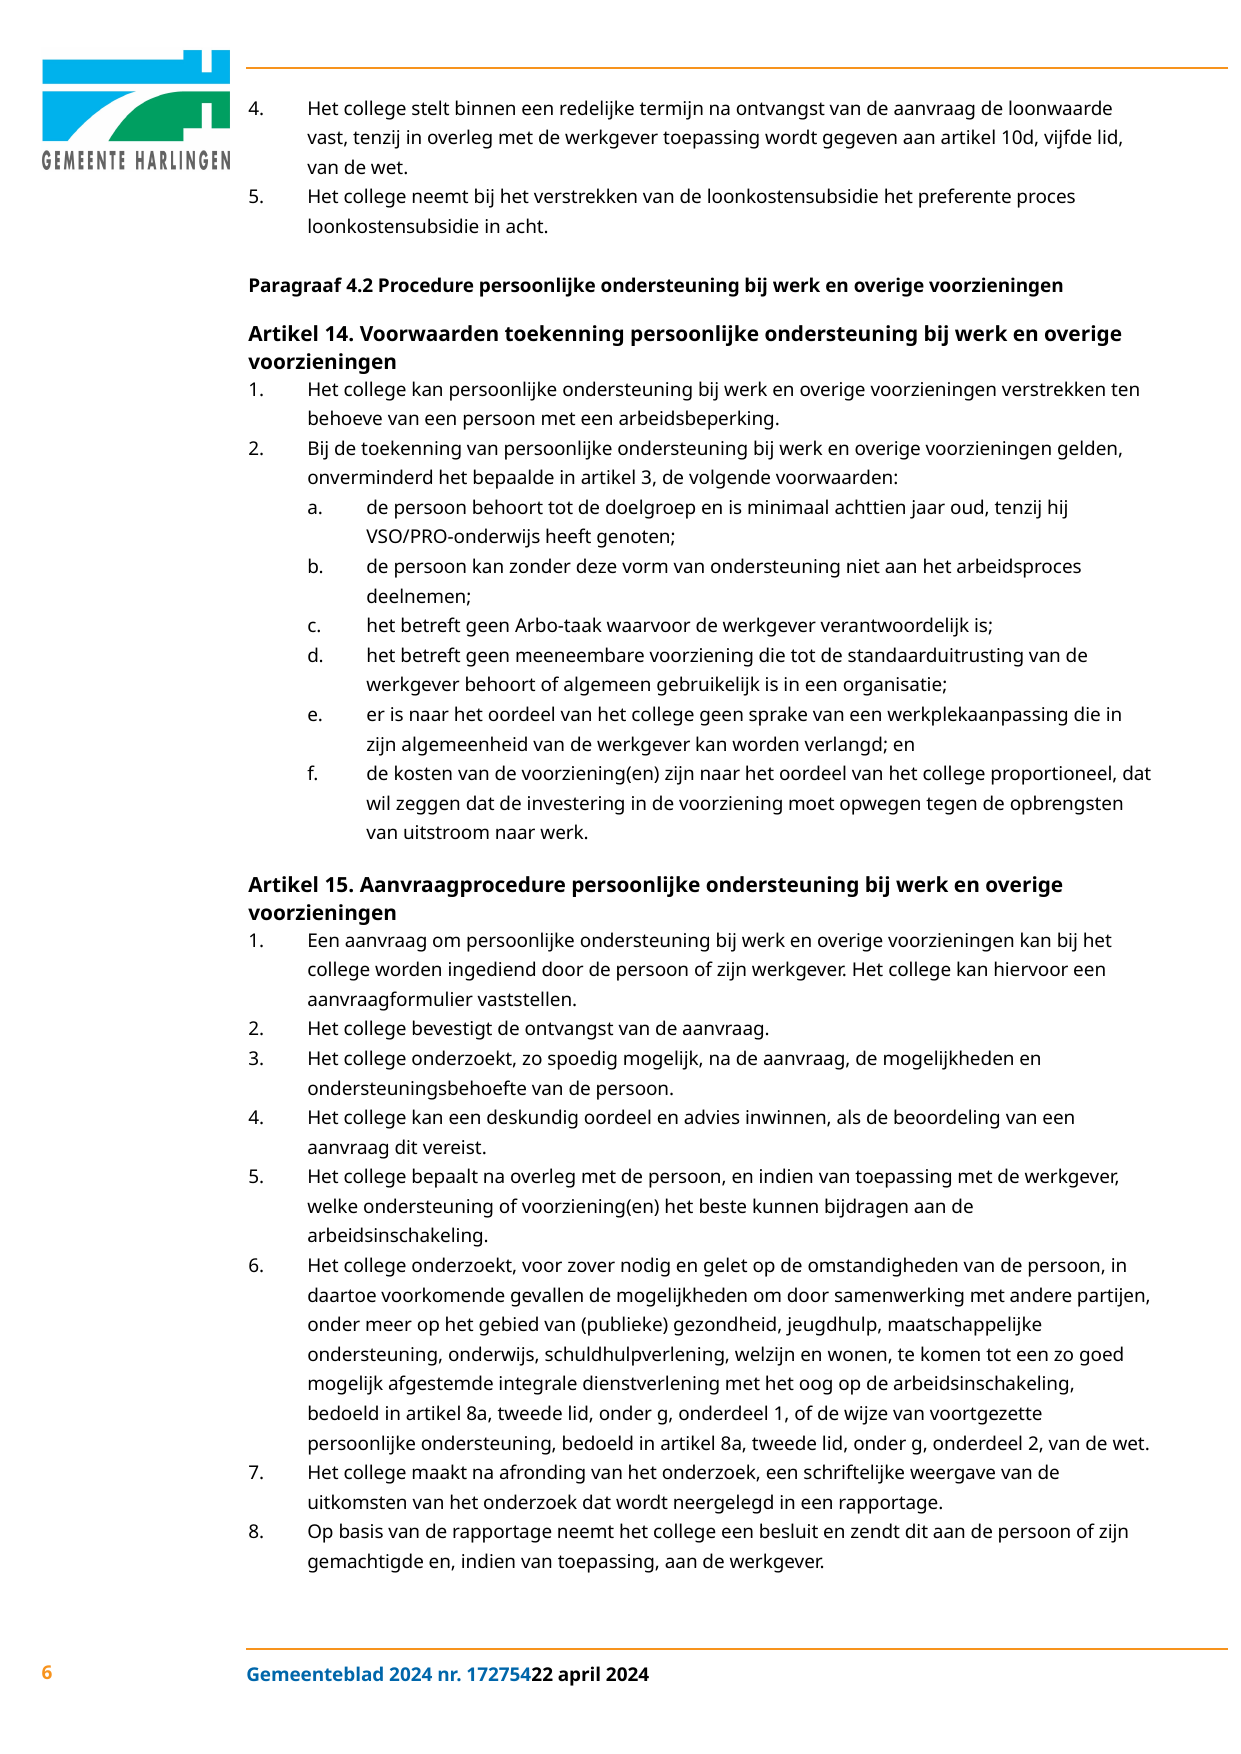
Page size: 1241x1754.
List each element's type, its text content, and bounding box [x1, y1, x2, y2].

list de persoon behoort tot de doelgroep en is minimaal achttien jaar oud, tenzij hij VSO/PRO-onderwijs heeft genoten; [307, 494, 1152, 549]
list Het college neemt bij het verstrekken van de loonkostensubsidie het preferente proces loonkostensubsidie in acht. [248, 183, 1152, 239]
list er is naar het oordeel van het college geen sprake van een werkplekaanpassing die in zijn algemeenheid van de werkgever kan worden verlangd; en [307, 701, 1152, 756]
list het betreft geen meeneembare voorziening die tot de standaarduitrusting van de werkgever behoort of algemeen gebruikelijk is in een organisatie; [307, 642, 1152, 697]
list Bij de toekenning van persoonlijke ondersteuning bij werk en overige voorzieningen gelden, onverminderd het bepaalde in artikel 3, de volgende voorwaarden: [248, 435, 1152, 490]
list Het college onderzoekt, voor zover nodig en gelet op de omstandigheden van de persoon, in daartoe voorkomende gevallen de mogelijkheden om door samenwerking met andere partijen, onder meer op het gebied van (publieke) gezondheid, jeugdhulp, maatschappelijke ondersteuning, onderwijs, schuldhulpverlening, welzijn en wonen, te komen tot een zo goed mogelijk afgestemde integrale dienstverlening met het oog op de arbeidsinschakeling, bedoeld in artikel 8a, tweede lid, onder g, onderdeel 1, of de wijze van voortgezette persoonlijke ondersteuning, bedoeld in artikel 8a, tweede lid, onder g, onderdeel 2, van de wet. [248, 1252, 1152, 1455]
list Een aanvraag om persoonlijke ondersteuning bij werk en overige voorzieningen kan bij het college worden ingediend door de persoon of zijn werkgever. Het college kan hiervoor een aanvraagformulier vaststellen. [248, 927, 1152, 1012]
picture [41, 47, 231, 172]
text Artikel 15. Aanvraagprocedure persoonlijke ondersteuning bij werk en overige voorzieningen [248, 870, 1152, 927]
list Het college kan een deskundig oordeel en advies inwinnen, als de beoordeling van een aanvraag dit vereist. [248, 1104, 1152, 1159]
text Artikel 14. Voorwaarden toekenning persoonlijke ondersteuning bij werk en overige voorzieningen [248, 319, 1152, 376]
text Paragraaf 4.2 Procedure persoonlijke ondersteuning bij werk en overige voorzieningen [248, 272, 1152, 298]
list de persoon kan zonder deze vorm van ondersteuning niet aan het arbeidsproces deelnemen; [307, 553, 1152, 608]
list Het college kan persoonlijke ondersteuning bij werk en overige voorzieningen verstrekken ten behoeve van een persoon met een arbeidsbeperking. [248, 376, 1152, 431]
list het betreft geen Arbo-taak waarvoor de werkgever verantwoordelijk is; [307, 612, 1152, 638]
list Op basis van de rapportage neemt het college een besluit en zendt dit aan de persoon of zijn gemachtigde en, indien van toepassing, aan de werkgever. [248, 1518, 1152, 1574]
list Het college bepaalt na overleg met de persoon, en indien van toepassing met de werkgever, welke ondersteuning of voorziening(en) het beste kunnen bijdragen aan de arbeidsinschakeling. [248, 1163, 1152, 1248]
list de kosten van de voorziening(en) zijn naar het oordeel van het college proportioneel, dat wil zeggen dat de investering in de voorziening moet opwegen tegen de opbrengsten van uitstroom naar werk. [307, 760, 1152, 845]
list Het college onderzoekt, zo spoedig mogelijk, na de aanvraag, de mogelijkheden en ondersteuningsbehoefte van de persoon. [248, 1045, 1152, 1100]
list Het college stelt binnen een redelijke termijn na ontvangst van de aanvraag de loonwaarde vast, tenzij in overleg met de werkgever toepassing wordt gegeven aan artikel 10d, vijfde lid, van de wet. [248, 95, 1152, 180]
list Het college bevestigt de ontvangst van de aanvraag. [248, 1016, 1152, 1041]
list Het college maakt na afronding van het onderzoek, een schriftelijke weergave van de uitkomsten van het onderzoek dat wordt neergelegd in een rapportage. [248, 1459, 1152, 1514]
